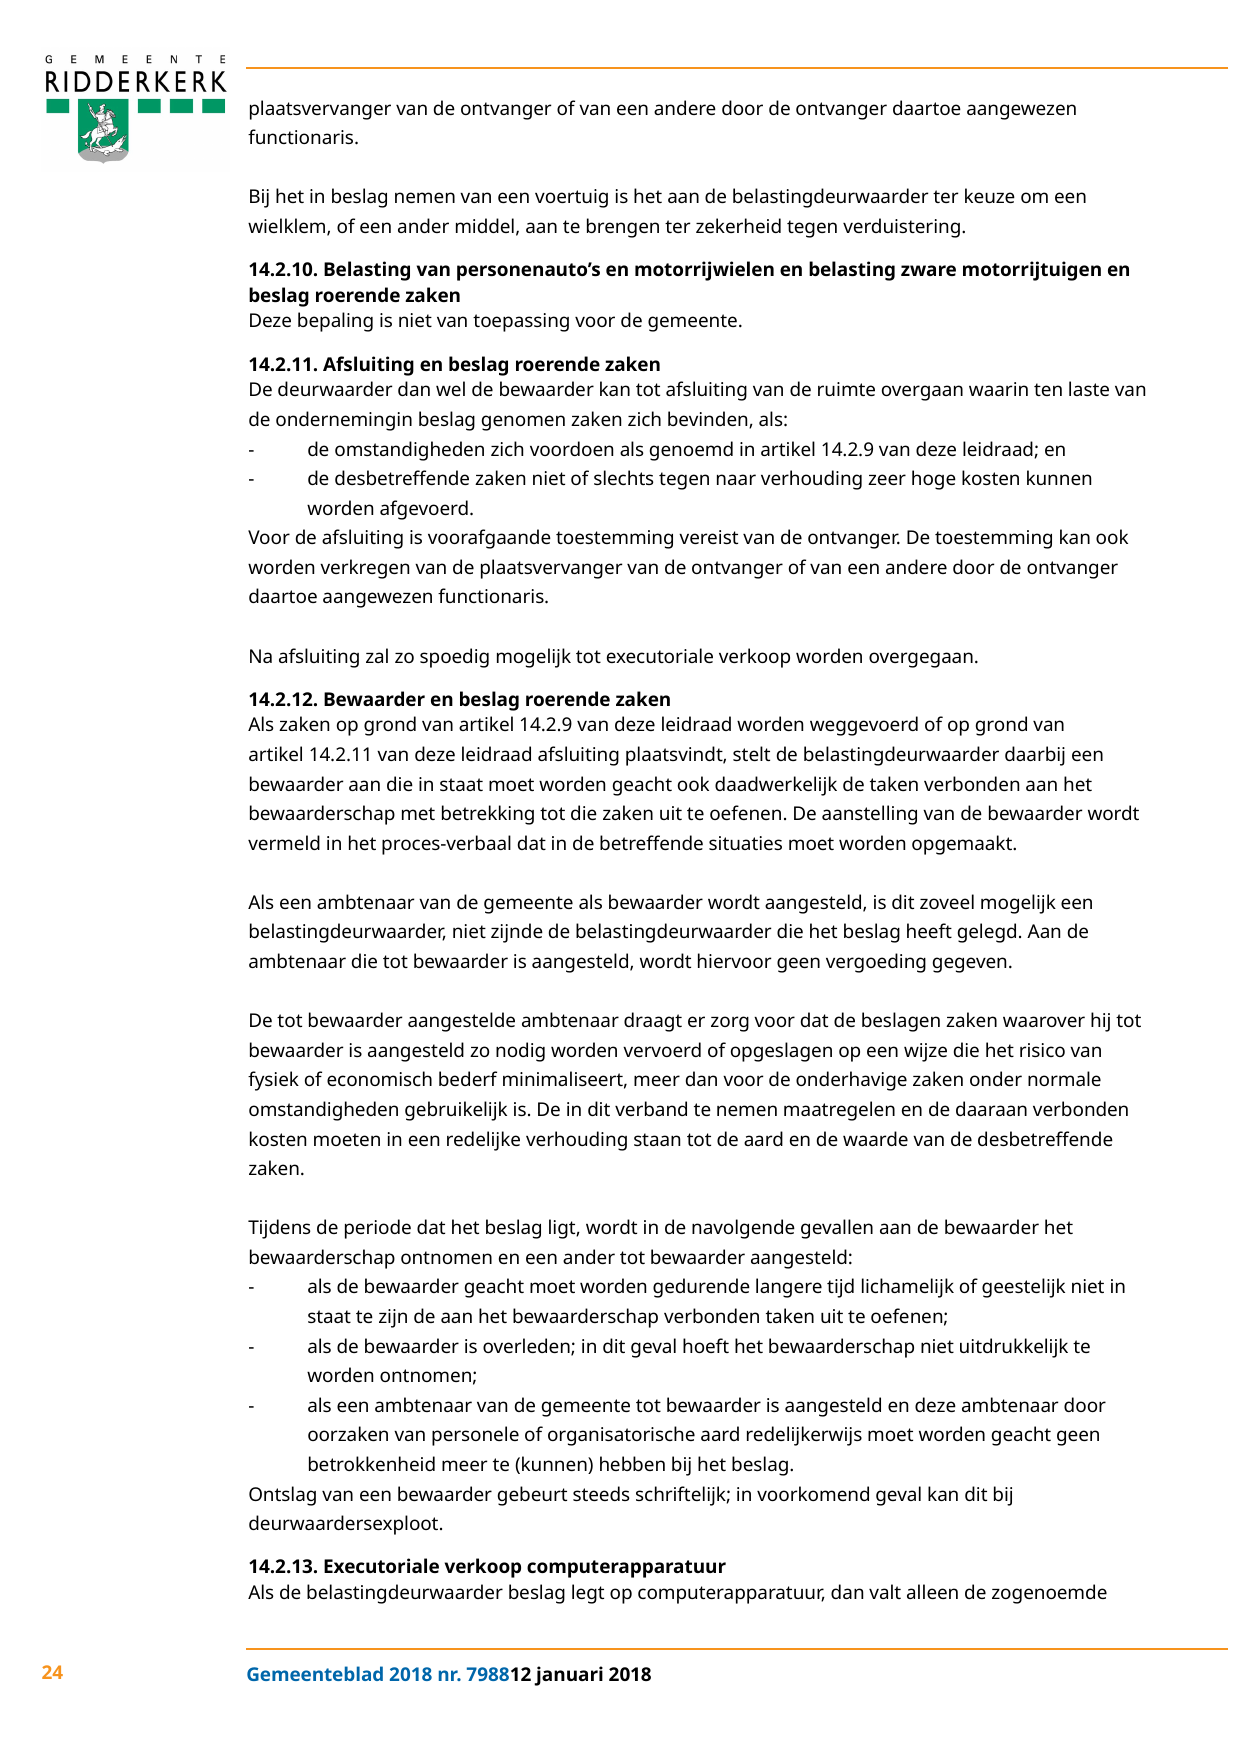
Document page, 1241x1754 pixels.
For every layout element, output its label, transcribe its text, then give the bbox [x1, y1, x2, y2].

text 14.2.10. Belasting van personenauto’s en motorrijwielen en belasting zware motorrijtuigen en beslag roerende zaken [248, 256, 1152, 308]
text Bij het in beslag nemen van een voertuig is het aan de belastingdeurwaarder ter keuze om een wielklem, of een ander middel, aan te brengen ter zekerheid tegen verduistering. [248, 183, 1152, 239]
list als een ambtenaar van de gemeente tot bewaarder is aangesteld en deze ambtenaar door oorzaken van personele of organisatorische aard redelijkerwijs moet worden geacht geen betrokkenheid meer te (kunnen) hebben bij het beslag. [248, 1392, 1152, 1477]
list de omstandigheden zich voordoen als genoemd in artikel 14.2.9 van deze leidraad; en [248, 436, 1152, 461]
list als de bewaarder is overleden; in dit geval hoeft het bewaarderschap niet uitdrukkelijk te worden ontnomen; [248, 1333, 1152, 1388]
text De tot bewaarder aangestelde ambtenaar draagt er zorg voor dat de beslagen zaken waarover hij tot bewaarder is aangesteld zo nodig worden vervoerd of opgeslagen op een wijze die het risico van fysiek of economisch bederf minimaliseert, meer dan voor de onderhavige zaken onder normale omstandigheden gebruikelijk is. De in dit verband te nemen maatregelen en de daaraan verbonden kosten moeten in een redelijke verhouding staan tot de aard en de waarde van de desbetreffende zaken. [248, 1007, 1152, 1181]
list de desbetreffende zaken niet of slechts tegen naar verhouding zeer hoge kosten kunnen worden afgevoerd. [248, 465, 1152, 521]
text Als een ambtenaar van de gemeente als bewaarder wordt aangesteld, is dit zoveel mogelijk een belastingdeurwaarder, niet zijnde de belastingdeurwaarder die het beslag heeft gelegd. Aan de ambtenaar die tot bewaarder is aangesteld, wordt hiervoor geen vergoeding gegeven. [248, 889, 1152, 974]
text 14.2.13. Executoriale verkoop computerapparatuur [248, 1553, 1152, 1579]
list als de bewaarder geacht moet worden gedurende langere tijd lichamelijk of geestelijk niet in staat te zijn de aan het bewaarderschap verbonden taken uit te oefenen; [248, 1274, 1152, 1329]
picture [41, 47, 231, 172]
text De deurwaarder dan wel de bewaarder kan tot afsluiting van de ruimte overgaan waarin ten laste van de ondernemingin beslag genomen zaken zich bevinden, als: [248, 377, 1152, 432]
text plaatsvervanger van de ontvanger of van een andere door de ontvanger daartoe aangewezen functionaris. [248, 95, 1152, 150]
text Ontslag van een bewaarder gebeurt steeds schriftelijk; in voorkomend geval kan dit bij deurwaardersexploot. [248, 1481, 1152, 1536]
text 14.2.12. Bewaarder en beslag roerende zaken [248, 686, 1152, 712]
text Als zaken op grond van artikel 14.2.9 van deze leidraad worden weggevoerd of op grond van artikel 14.2.11 van deze leidraad afsluiting plaatsvindt, stelt de belastingdeurwaarder daarbij een bewaarder aan die in staat moet worden geacht ook daadwerkelijk de taken verbonden aan het bewaarderschap met betrekking tot die zaken uit te oefenen. De aanstelling van de bewaarder wordt vermeld in het proces-verbaal dat in de betreffende situaties moet worden opgemaakt. [248, 712, 1152, 856]
text 14.2.11. Afsluiting en beslag roerende zaken [248, 351, 1152, 377]
text Tijdens de periode dat het beslag ligt, wordt in de navolgende gevallen aan de bewaarder het bewaarderschap ontnomen en een ander tot bewaarder aangesteld: [248, 1214, 1152, 1270]
text Na afsluiting zal zo spoedig mogelijk tot executoriale verkoop worden overgegaan. [248, 643, 1152, 668]
text Voor de afsluiting is voorafgaande toestemming vereist van de ontvanger. De toestemming kan ook worden verkregen van de plaatsvervanger van de ontvanger of van een andere door de ontvanger daartoe aangewezen functionaris. [248, 524, 1152, 609]
text Deze bepaling is niet van toepassing voor de gemeente. [248, 308, 1152, 333]
text Als de belastingdeurwaarder beslag legt op computerapparatuur, dan valt alleen de zogenoemde [248, 1579, 1152, 1605]
